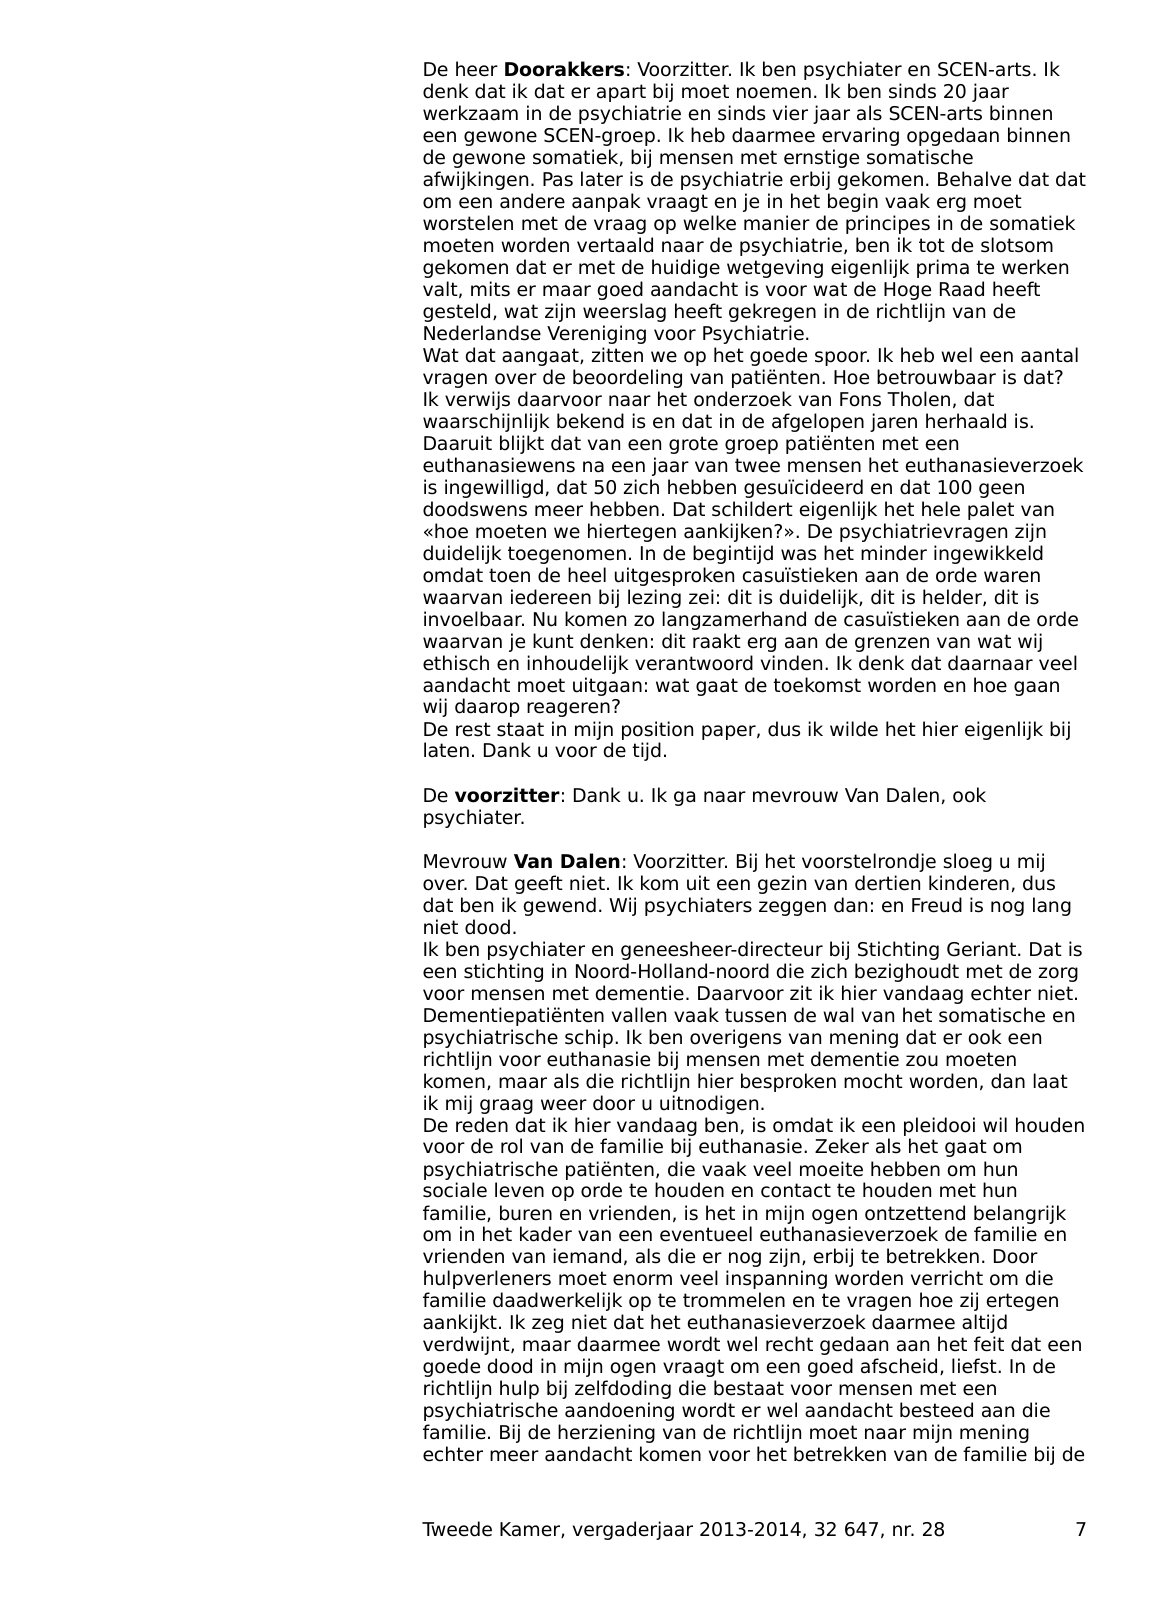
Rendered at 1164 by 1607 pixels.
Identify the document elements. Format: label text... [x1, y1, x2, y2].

text Ik ben psychiater en geneesheer-directeur bij Stichting Geriant. Dat is een stichting in Noord-Holland-noord die zich bezighoudt met de zorg voor mensen met dementie. Daarvoor zit ik hier vandaag echter niet. Dementiepatiënten vallen vaak tussen de wal van het somatische en psychiatrische schip. Ik ben overigens van mening dat er ook een richtlijn voor euthanasie bij mensen met dementie zou moeten komen, maar als die richtlijn hier besproken mocht worden, dan laat ik mij graag weer door u uitnodigen. [422, 939, 1087, 1114]
text De voorzitter: Dank u. Ik ga naar mevrouw Van Dalen, ook psychiater. [422, 784, 1087, 828]
text De reden dat ik hier vandaag ben, is omdat ik een pleidooi wil houden voor de rol van de familie bij euthanasie. Zeker als het gaat om psychiatrische patiënten, die vaak veel moeite hebben om hun sociale leven op orde te houden en contact te houden met hun familie, buren en vrienden, is het in mijn ogen ontzettend belangrijk om in het kader van een eventueel euthanasieverzoek de familie en vrienden van iemand, als die er nog zijn, erbij te betrekken. Door hulpverleners moet enorm veel inspanning worden verricht om die familie daadwerkelijk op te trommelen en te vragen hoe zij ertegen aankijkt. Ik zeg niet dat het euthanasieverzoek daarmee altijd verdwijnt, maar daarmee wordt wel recht gedaan aan het feit dat een goede dood in mijn ogen vraagt om een goed afscheid, liefst. In de richtlijn hulp bij zelfdoding die bestaat voor mensen met een psychiatrische aandoening wordt er wel aandacht besteed aan die familie. Bij de herziening van de richtlijn moet naar mijn mening echter meer aandacht komen voor het betrekken van de familie bij de [422, 1114, 1087, 1466]
text De heer Doorakkers: Voorzitter. Ik ben psychiater en SCEN-arts. Ik denk dat ik dat er apart bij moet noemen. Ik ben sinds 20 jaar werkzaam in de psychiatrie en sinds vier jaar als SCEN-arts binnen een gewone SCEN-groep. Ik heb daarmee ervaring opgedaan binnen de gewone somatiek, bij mensen met ernstige somatische afwijkingen. Pas later is de psychiatrie erbij gekomen. Behalve dat dat om een andere aanpak vraagt en je in het begin vaak erg moet worstelen met de vraag op welke manier de principes in de somatiek moeten worden vertaald naar de psychiatrie, ben ik tot de slotsom gekomen dat er met de huidige wetgeving eigenlijk prima te werken valt, mits er maar goed aandacht is voor wat de Hoge Raad heeft gesteld, wat zijn weerslag heeft gekregen in de richtlijn van de Nederlandse Vereniging voor Psychiatrie. [422, 59, 1087, 345]
text De rest staat in mijn position paper, dus ik wilde het hier eigenlijk bij laten. Dank u voor de tijd. [422, 718, 1087, 762]
text Mevrouw Van Dalen: Voorzitter. Bij het voorstelrondje sloeg u mij over. Dat geeft niet. Ik kom uit een gezin van dertien kinderen, dus dat ben ik gewend. Wij psychiaters zeggen dan: en Freud is nog lang niet dood. [422, 851, 1087, 939]
text Wat dat aangaat, zitten we op het goede spoor. Ik heb wel een aantal vragen over de beoordeling van patiënten. Hoe betrouwbaar is dat? Ik verwijs daarvoor naar het onderzoek van Fons Tholen, dat waarschijnlijk bekend is en dat in de afgelopen jaren herhaald is. Daaruit blijkt dat van een grote groep patiënten met een euthanasiewens na een jaar van twee mensen het euthanasieverzoek is ingewilligd, dat 50 zich hebben gesuïcideerd en dat 100 geen doodswens meer hebben. Dat schildert eigenlijk het hele palet van «hoe moeten we hiertegen aankijken?». De psychiatrievragen zijn duidelijk toegenomen. In de begintijd was het minder ingewikkeld omdat toen de heel uitgesproken casuïstieken aan de orde waren waarvan iedereen bij lezing zei: dit is duidelijk, dit is helder, dit is invoelbaar. Nu komen zo langzamerhand de casuïstieken aan de orde waarvan je kunt denken: dit raakt erg aan de grenzen van wat wij ethisch en inhoudelijk verantwoord vinden. Ik denk dat daarnaar veel aandacht moet uitgaan: wat gaat de toekomst worden en hoe gaan wij daarop reageren? [422, 345, 1087, 718]
